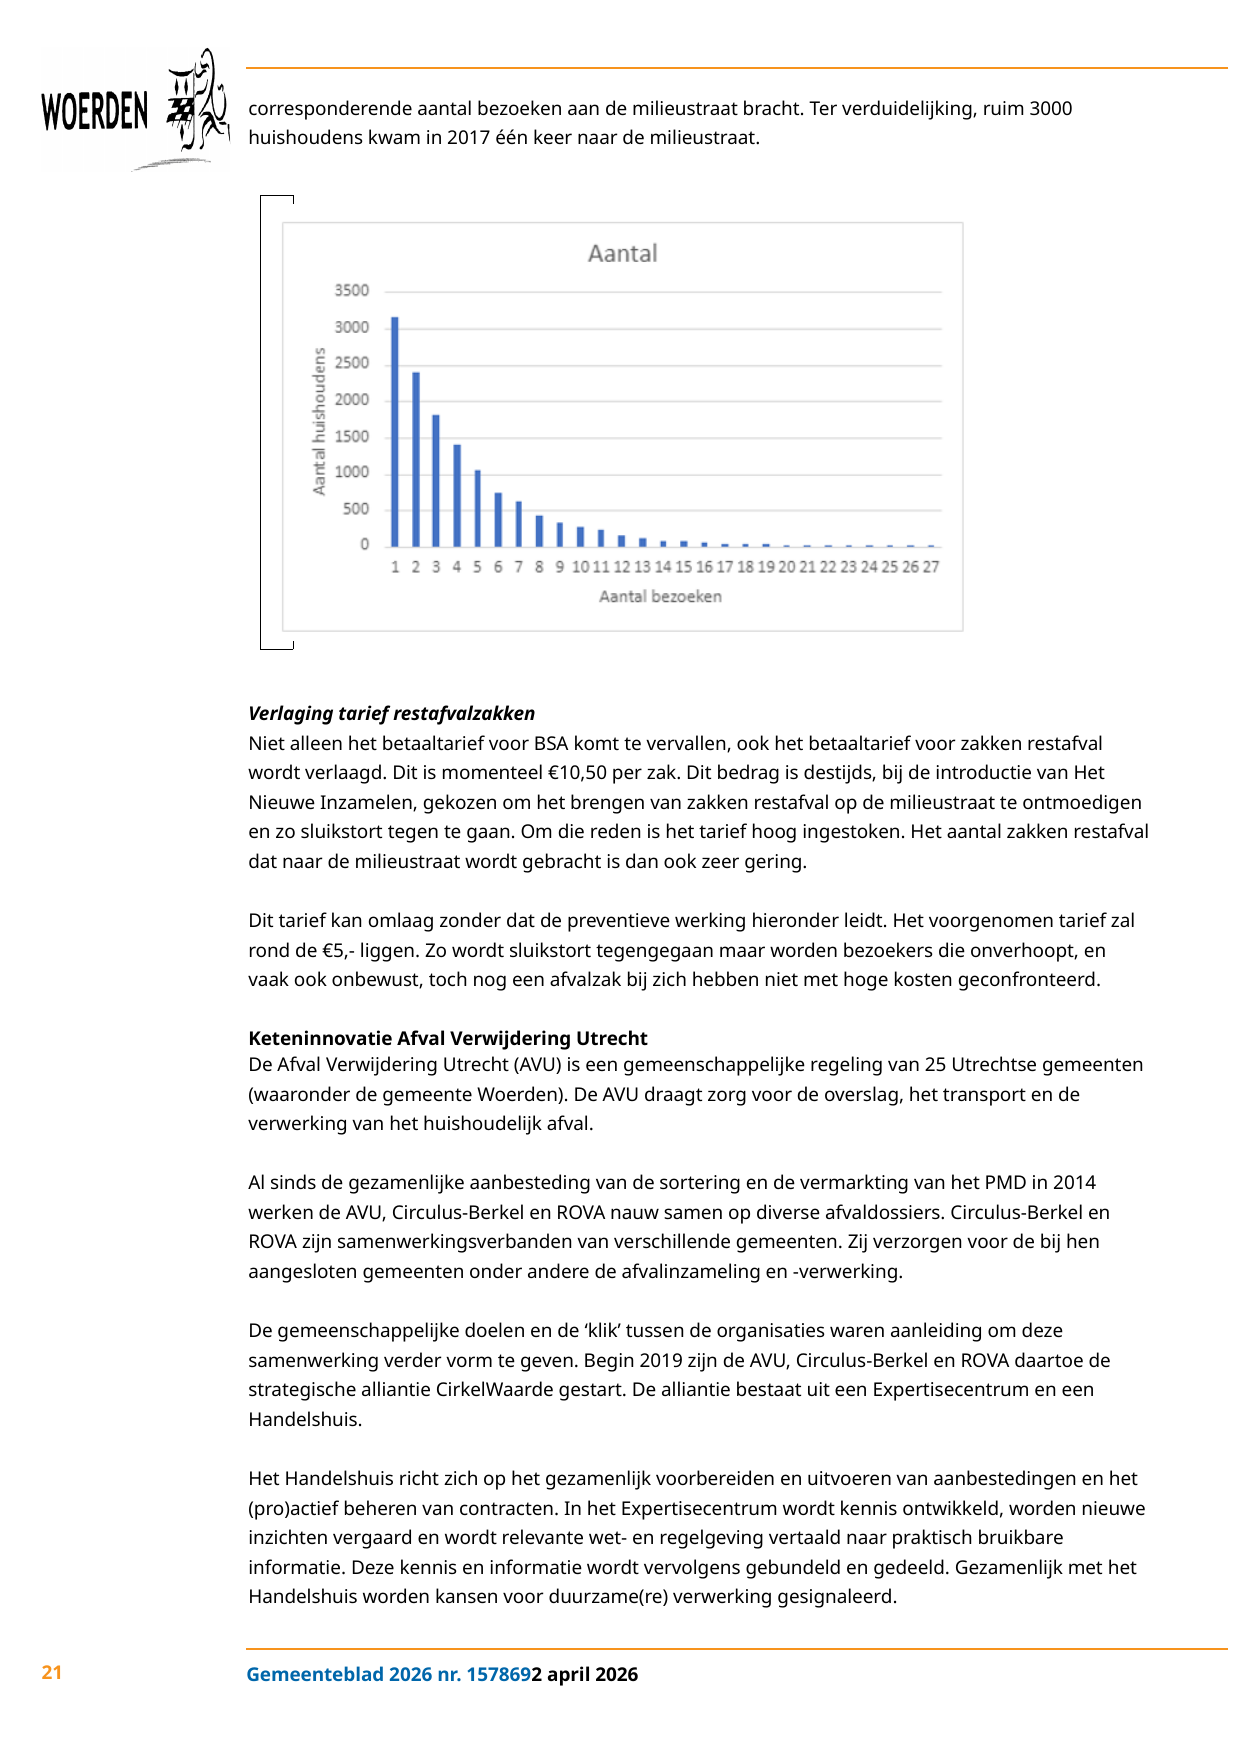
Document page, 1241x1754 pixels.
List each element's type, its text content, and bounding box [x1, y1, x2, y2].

text Het Handelshuis richt zich op het gezamenlijk voorbereiden en uitvoeren van aanbestedingen en het (pro)actief beheren van contracten. In het Expertisecentrum wordt kennis ontwikkeld, worden nieuwe inzichten vergaard en wordt relevante wet- en regelgeving vertaald naar praktisch bruikbare informatie. Deze kennis en informatie wordt vervolgens gebundeld en gedeeld. Gezamenlijk met het Handelshuis worden kansen voor duurzame(re) verwerking gesignaleerd. [248, 1465, 1152, 1609]
text Al sinds de gezamenlijke aanbesteding van de sortering en de vermarkting van het PMD in 2014 werken de AVU, Circulus-Berkel en ROVA nauw samen op diverse afvaldossiers. Circulus-Berkel en ROVA zijn samenwerkingsverbanden van verschillende gemeenten. Zij verzorgen voor de bij hen aangesloten gemeenten onder andere de afvalinzameling en -verwerking. [248, 1169, 1152, 1284]
text Niet alleen het betaaltarief voor BSA komt te vervallen, ook het betaaltarief voor zakken restafval wordt verlaagd. Dit is momenteel €10,50 per zak. Dit bedrag is destijds, bij de introductie van Het Nieuwe Inzamelen, gekozen om het brengen van zakken restafval op de milieustraat te ontmoedigen en zo sluikstort tegen te gaan. Om die reden is het tarief hoog ingestoken. Het aantal zakken restafval dat naar de milieustraat wordt gebracht is dan ook zeer gering. [248, 730, 1152, 874]
text De Afval Verwijdering Utrecht (AVU) is een gemeenschappelijke regeling van 25 Utrechtse gemeenten (waaronder de gemeente Woerden). De AVU draagt zorg voor de overslag, het transport en de verwerking van het huishoudelijk afval. [248, 1051, 1152, 1136]
picture [268, 204, 978, 641]
text De gemeenschappelijke doelen en de ‘klik’ tussen de organisaties waren aanleiding om deze samenwerking verder vorm te geven. Begin 2019 zijn de AVU, Circulus-Berkel en ROVA daartoe de strategische alliantie CirkelWaarde gestart. De alliantie bestaat uit een Expertisecentrum en een Handelshuis. [248, 1317, 1152, 1432]
text Dit tarief kan omlaag zonder dat de preventieve werking hieronder leidt. Het voorgenomen tarief zal rond de €5,- liggen. Zo wordt sluikstort tegengegaan maar worden bezoekers die onverhoopt, en vaak ook onbewust, toch nog een afvalzak bij zich hebben niet met hoge kosten geconfronteerd. [248, 907, 1152, 992]
text Keteninnovatie Afval Verwijdering Utrecht [248, 1026, 1152, 1051]
text Verlaging tarief restafvalzakken [248, 700, 1152, 726]
text corresponderende aantal bezoeken aan de milieustraat bracht. Ter verduidelijking, ruim 3000 huishoudens kwam in 2017 één keer naar de milieustraat. [248, 95, 1152, 150]
picture [41, 47, 231, 172]
